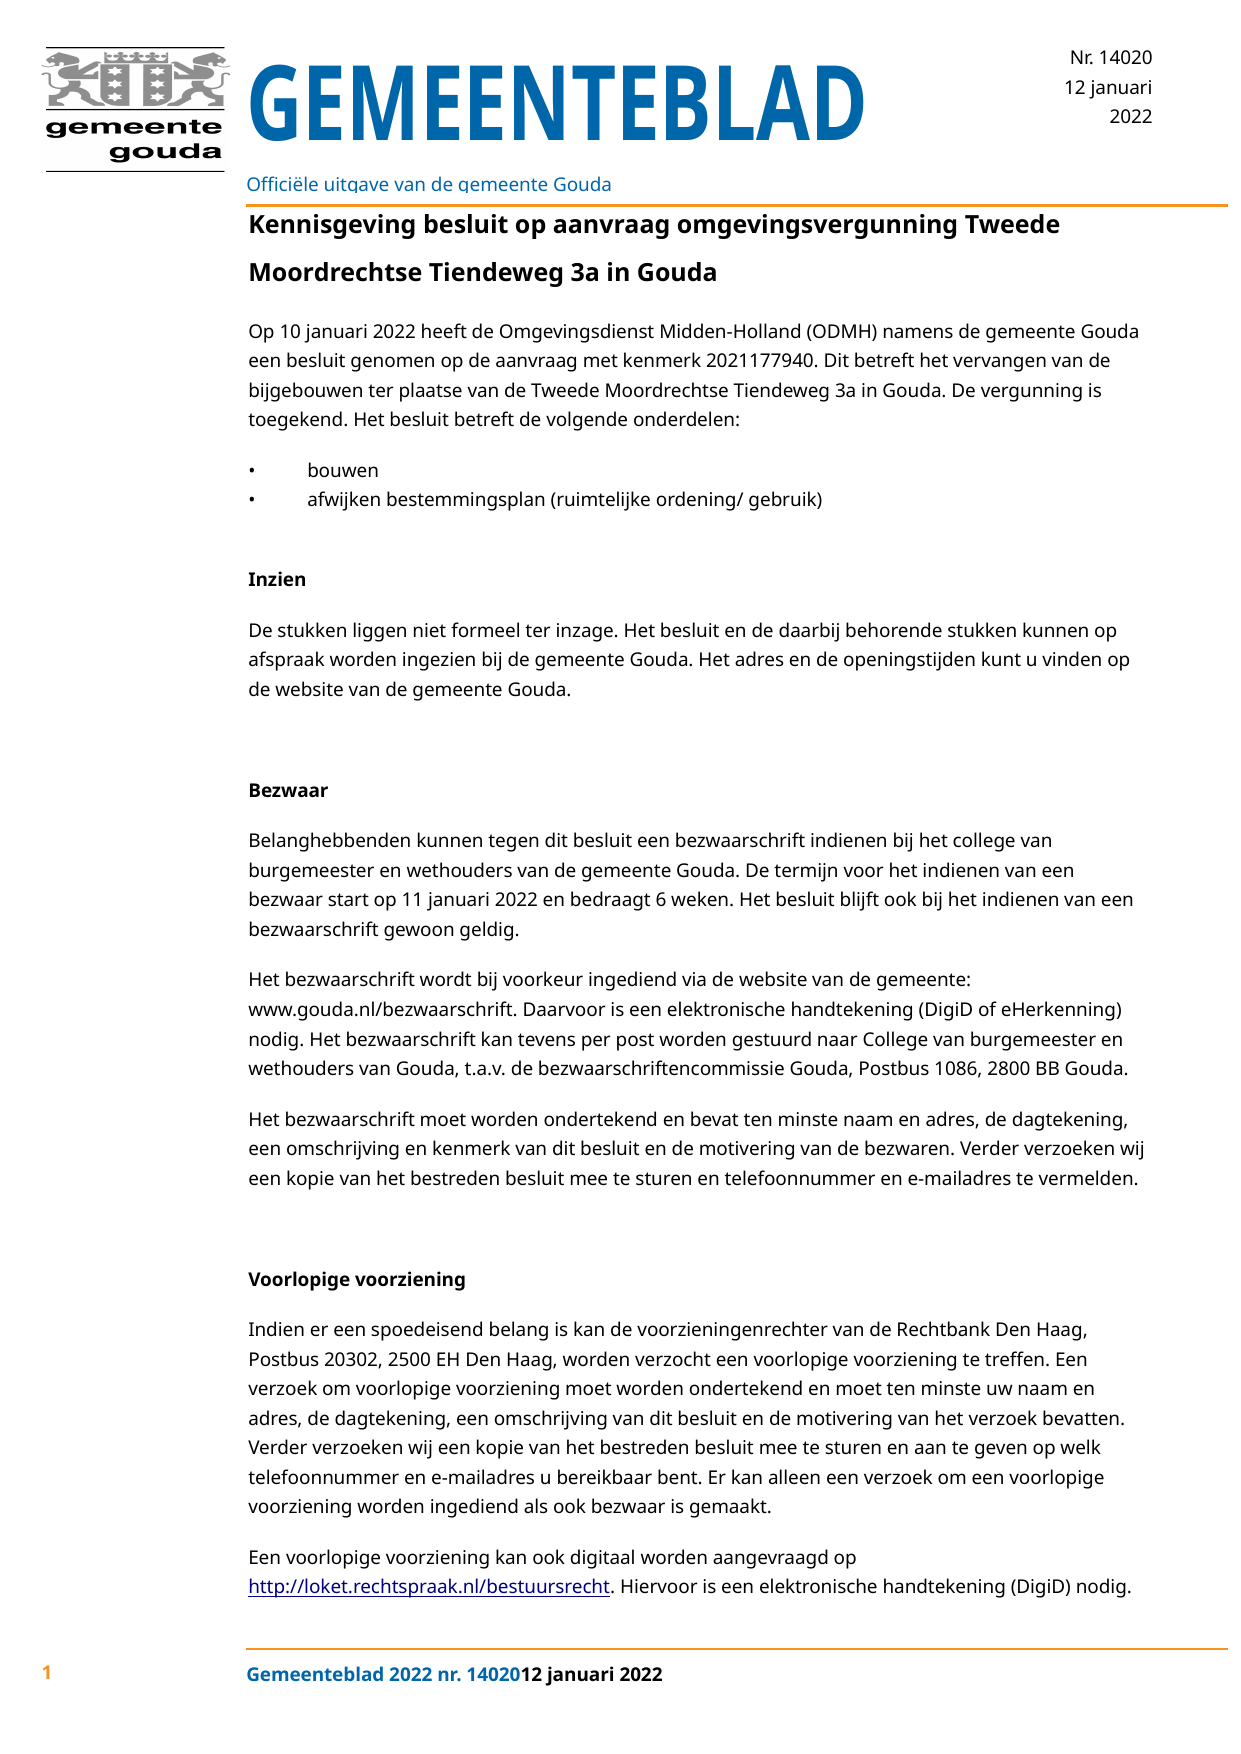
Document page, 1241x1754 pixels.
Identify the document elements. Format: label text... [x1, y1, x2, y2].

text Inzien [248, 567, 1152, 592]
list afwijken bestemmingsplan (ruimtelijke ordening/ gebruik) [248, 487, 1152, 512]
text Bezwaar [248, 777, 1152, 803]
picture [41, 47, 231, 172]
text Kennisgeving besluit op aanvraag omgevingsvergunning Tweede Moordrechtse Tiendeweg 3a in Gouda [248, 207, 1152, 288]
text Voorlopige voorziening [248, 1266, 1152, 1292]
text Indien er een spoedeisend belang is kan de voorzieningenrechter van de Rechtbank Den Haag, Postbus 20302, 2500 EH Den Haag, worden verzocht een voorlopige voorziening te treffen. Een verzoek om voorlopige voorziening moet worden ondertekend en moet ten minste uw naam en adres, de dagtekening, een omschrijving van dit besluit en de motivering van het verzoek bevatten. Verder verzoeken wij een kopie van het bestreden besluit mee te sturen en aan te geven op welk telefoonnummer en e-mailadres u bereikbaar bent. Er kan alleen een verzoek om een voorlopige voorziening worden ingediend als ook bezwaar is gemaakt. [248, 1316, 1152, 1519]
list bouwen [248, 457, 1152, 483]
text De stukken liggen niet formeel ter inzage. Het besluit en de daarbij behorende stukken kunnen op afspraak worden ingezien bij de gemeente Gouda. Het adres en de openingstijden kunt u vinden op de website van de gemeente Gouda. [248, 617, 1152, 702]
text Op 10 januari 2022 heeft de Omgevingsdienst Midden-Holland (ODMH) namens de gemeente Gouda een besluit genomen op de aanvraag met kenmerk 2021177940. Dit betreft het vervangen van de bijgebouwen ter plaatse van de Tweede Moordrechtse Tiendeweg 3a in Gouda. De vergunning is toegekend. Het besluit betreft de volgende onderdelen: [248, 318, 1152, 432]
text Het bezwaarschrift moet worden ondertekend en bevat ten minste naam en adres, de dagtekening, een omschrijving en kenmerk van dit besluit en de motivering van de bezwaren. Verder verzoeken wij een kopie van het bestreden besluit mee te sturen en telefoonnummer en e-mailadres te vermelden. [248, 1106, 1152, 1191]
text Een voorlopige voorziening kan ook digitaal worden aangevraagd op http://loket.rechtspraak.nl/bestuursrecht. Hiervoor is een elektronische handtekening (DigiD) nodig. [248, 1544, 1152, 1599]
text Het bezwaarschrift wordt bij voorkeur ingediend via de website van de gemeente: www.gouda.nl/bezwaarschrift. Daarvoor is een elektronische handtekening (DigiD of eHerkenning) nodig. Het bezwaarschrift kan tevens per post worden gestuurd naar College van burgemeester en wethouders van Gouda, t.a.v. de bezwaarschriftencommissie Gouda, Postbus 1086, 2800 BB Gouda. [248, 967, 1152, 1081]
text Belanghebbenden kunnen tegen dit besluit een bezwaarschrift indienen bij het college van burgemeester en wethouders van de gemeente Gouda. De termijn voor het indienen van een bezwaar start op 11 januari 2022 en bedraagt 6 weken. Het besluit blijft ook bij het indienen van een bezwaarschrift gewoon geldig. [248, 827, 1152, 942]
